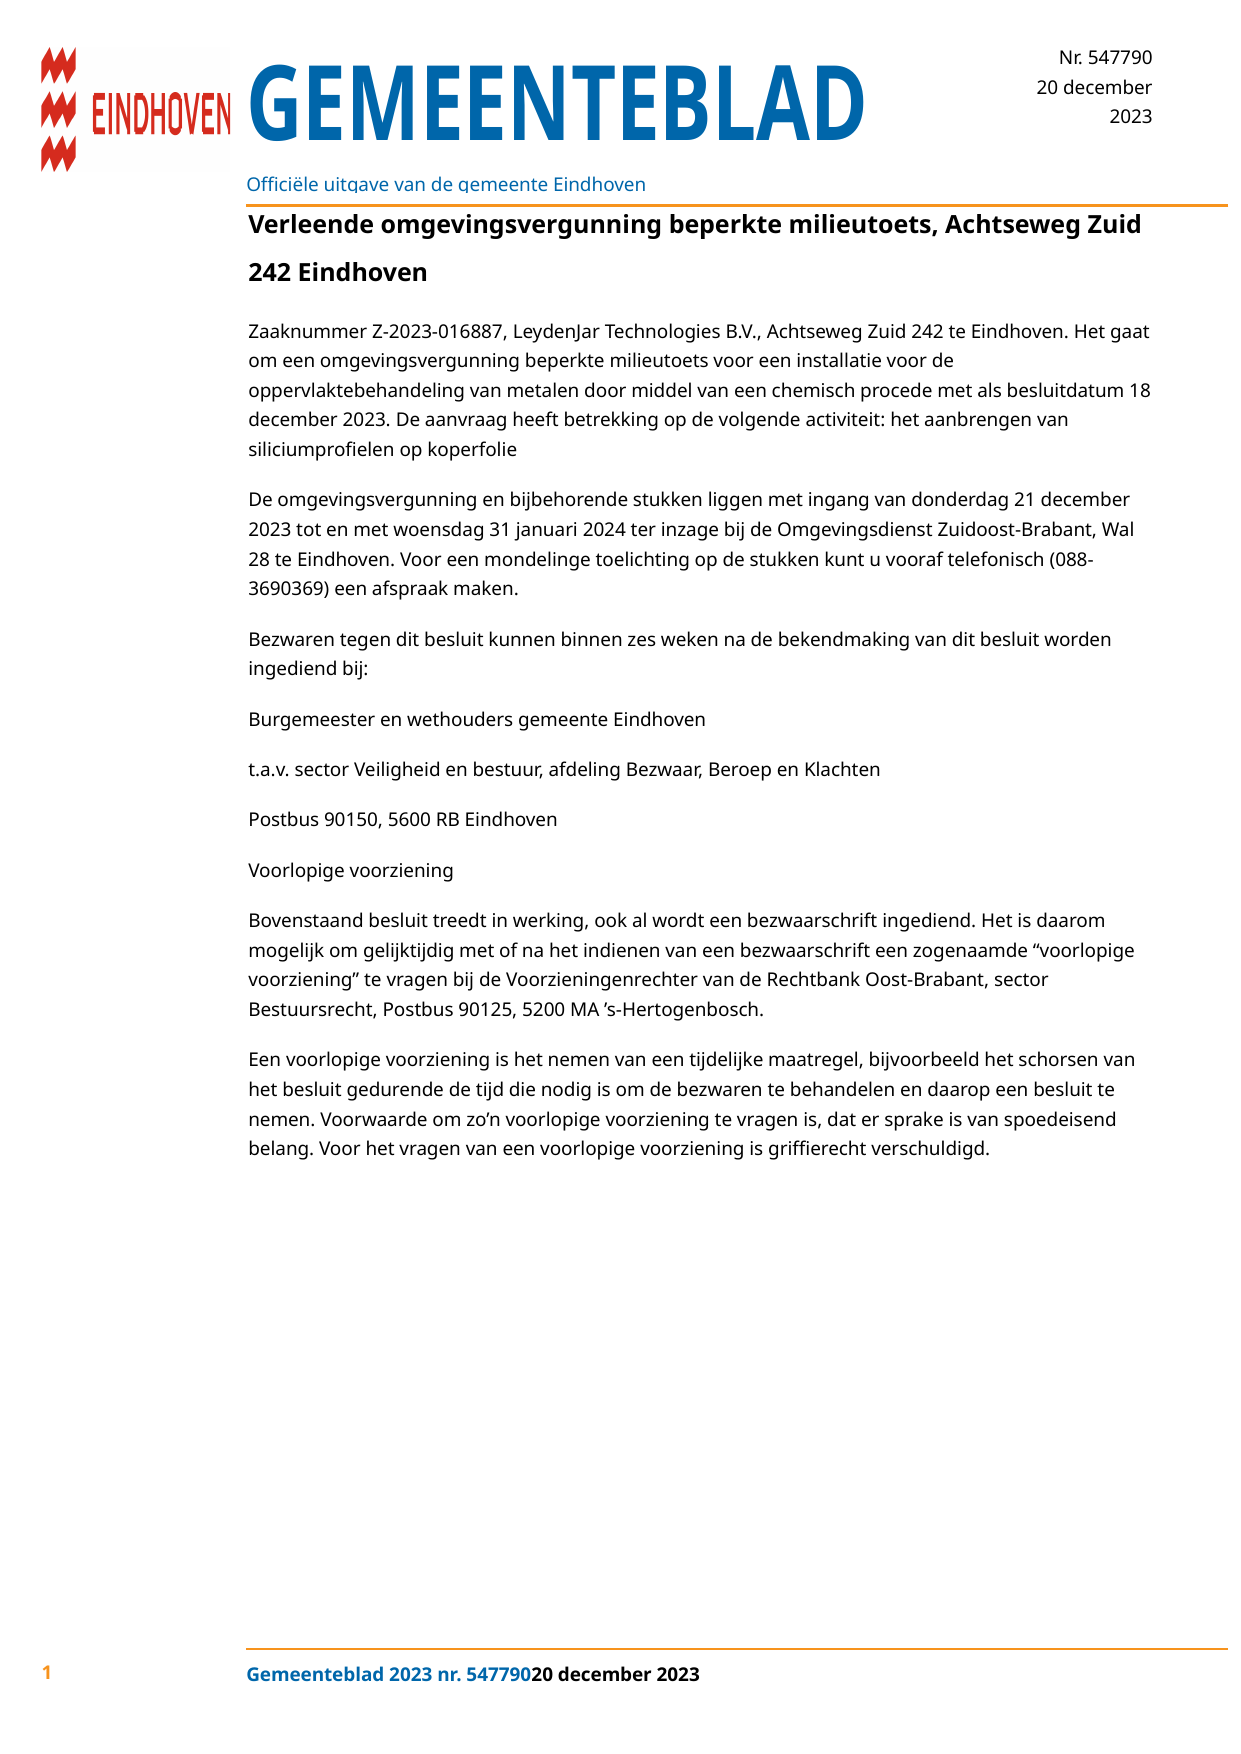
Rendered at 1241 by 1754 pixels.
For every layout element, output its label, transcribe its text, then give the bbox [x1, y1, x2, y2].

text Bovenstaand besluit treedt in werking, ook al wordt een bezwaarschrift ingediend. Het is daarom mogelijk om gelijktijdig met of na het indienen van een bezwaarschrift een zogenaamde “voorlopige voorziening” te vragen bij de Voorzieningenrechter van de Rechtbank Oost-Brabant, sector Bestuursrecht, Postbus 90125, 5200 MA ’s-Hertogenbosch. [248, 907, 1152, 1022]
picture [41, 47, 231, 172]
text De omgevingsvergunning en bijbehorende stukken liggen met ingang van donderdag 21 december 2023 tot en met woensdag 31 januari 2024 ter inzage bij de Omgevingsdienst Zuidoost-Brabant, Wal 28 te Eindhoven. Voor een mondelinge toelichting op de stukken kunt u vooraf telefonisch (088-3690369) een afspraak maken. [248, 487, 1152, 601]
text Verleende omgevingsvergunning beperkte milieutoets, Achtseweg Zuid 242 Eindhoven [248, 207, 1152, 288]
text Zaaknummer Z-2023-016887, LeydenJar Technologies B.V., Achtseweg Zuid 242 te Eindhoven. Het gaat om een omgevingsvergunning beperkte milieutoets voor een installatie voor de oppervlaktebehandeling van metalen door middel van een chemisch procede met als besluitdatum 18 december 2023. De aanvraag heeft betrekking op de volgende activiteit: het aanbrengen van siliciumprofielen op koperfolie [248, 318, 1152, 462]
text Postbus 90150, 5600 RB Eindhoven [248, 807, 1152, 832]
text Een voorlopige voorziening is het nemen van een tijdelijke maatregel, bijvoorbeeld het schorsen van het besluit gedurende de tijd die nodig is om de bezwaren te behandelen en daarop een besluit te nemen. Voorwaarde om zo’n voorlopige voorziening te vragen is, dat er sprake is van spoedeisend belang. Voor het vragen van een voorlopige voorziening is griffierecht verschuldigd. [248, 1047, 1152, 1161]
text Bezwaren tegen dit besluit kunnen binnen zes weken na de bekendmaking van dit besluit worden ingediend bij: [248, 626, 1152, 681]
text Voorlopige voorziening [248, 857, 1152, 883]
text t.a.v. sector Veiligheid en bestuur, afdeling Bezwaar, Beroep en Klachten [248, 756, 1152, 782]
text Burgemeester en wethouders gemeente Eindhoven [248, 706, 1152, 732]
